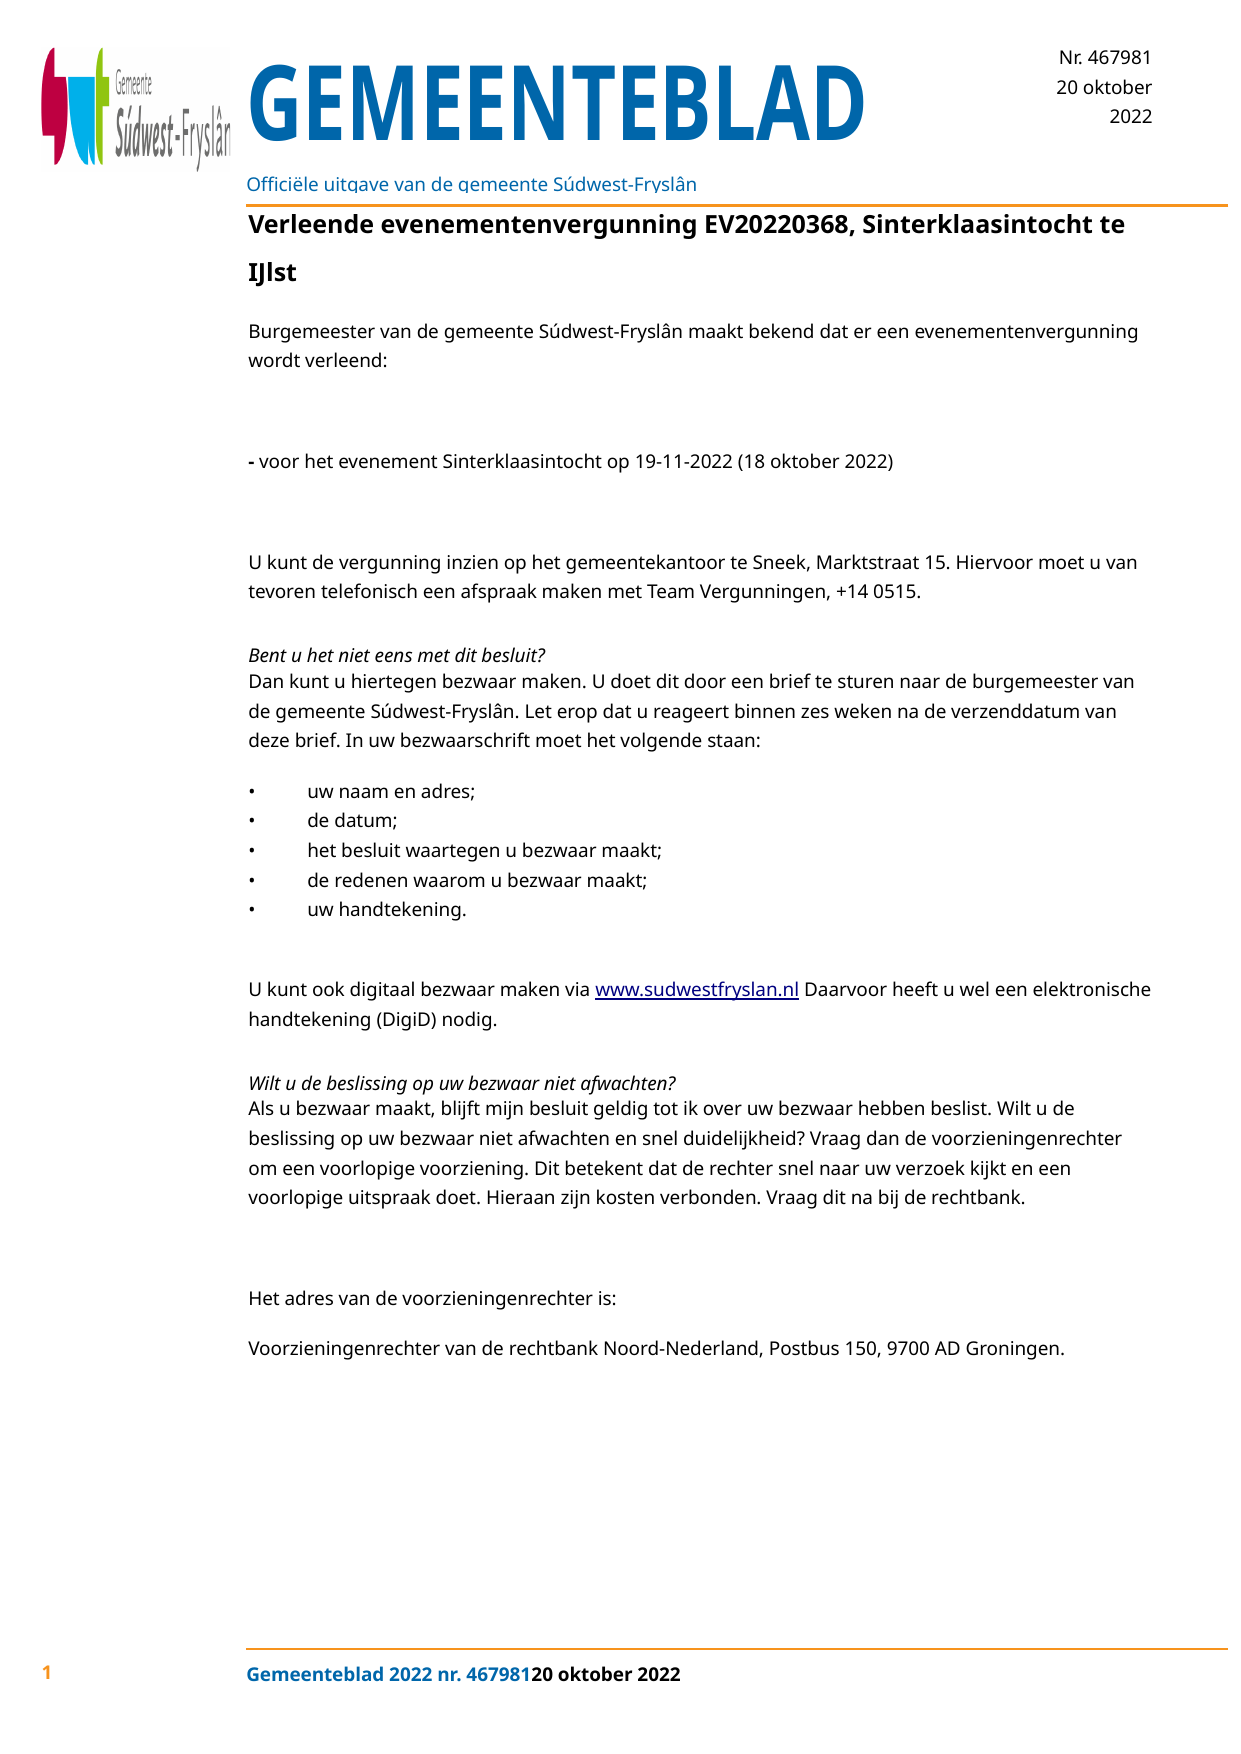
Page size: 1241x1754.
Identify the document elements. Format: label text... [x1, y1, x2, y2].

text Verleende evenementenvergunning EV20220368, Sinterklaasintocht te IJlst [248, 207, 1152, 288]
text Dan kunt u hiertegen bezwaar maken. U doet dit door een brief te sturen naar de burgemeester van de gemeente Súdwest-Fryslân. Let erop dat u reageert binnen zes weken na de verzenddatum van deze brief. In uw bezwaarschrift moet het volgende staan: [248, 668, 1152, 753]
list het besluit waartegen u bezwaar maakt; [248, 837, 1152, 863]
list uw handtekening. [248, 896, 1152, 922]
text Voorzieningenrechter van de rechtbank Noord-Nederland, Postbus 150, 9700 AD Groningen. [248, 1336, 1152, 1361]
list de datum; [248, 808, 1152, 833]
text Burgemeester van de gemeente Súdwest-Fryslân maakt bekend dat er een evenementenvergunning wordt verleend: [248, 318, 1152, 373]
text Bent u het niet eens met dit besluit? [248, 643, 1152, 668]
list uw naam en adres; [248, 778, 1152, 804]
text U kunt ook digitaal bezwaar maken via www.sudwestfryslan.nl Daarvoor heeft u wel een elektronische handtekening (DigiD) nodig. [248, 976, 1152, 1032]
text Als u bezwaar maakt, blijft mijn besluit geldig tot ik over uw bezwaar hebben beslist. Wilt u de beslissing op uw bezwaar niet afwachten en snel duidelijkheid? Vraag dan de voorzieningenrechter om een voorlopige voorziening. Dit betekent dat de rechter snel naar uw verzoek kijkt en een voorlopige uitspraak doet. Hieraan zijn kosten verbonden. Vraag dit na bij de rechtbank. [248, 1096, 1152, 1210]
text Het adres van de voorzieningenrechter is: [248, 1285, 1152, 1311]
list de redenen waarom u bezwaar maakt; [248, 867, 1152, 892]
text U kunt de vergunning inzien op het gemeentekantoor te Sneek, Marktstraat 15. Hiervoor moet u van tevoren telefonisch een afspraak maken met Team Vergunningen, +14 0515. [248, 549, 1152, 604]
text Wilt u de beslissing op uw bezwaar niet afwachten? [248, 1070, 1152, 1096]
picture [41, 47, 231, 172]
text - voor het evenement Sinterklaasintocht op 19-11-2022 (18 oktober 2022) [248, 448, 1152, 474]
